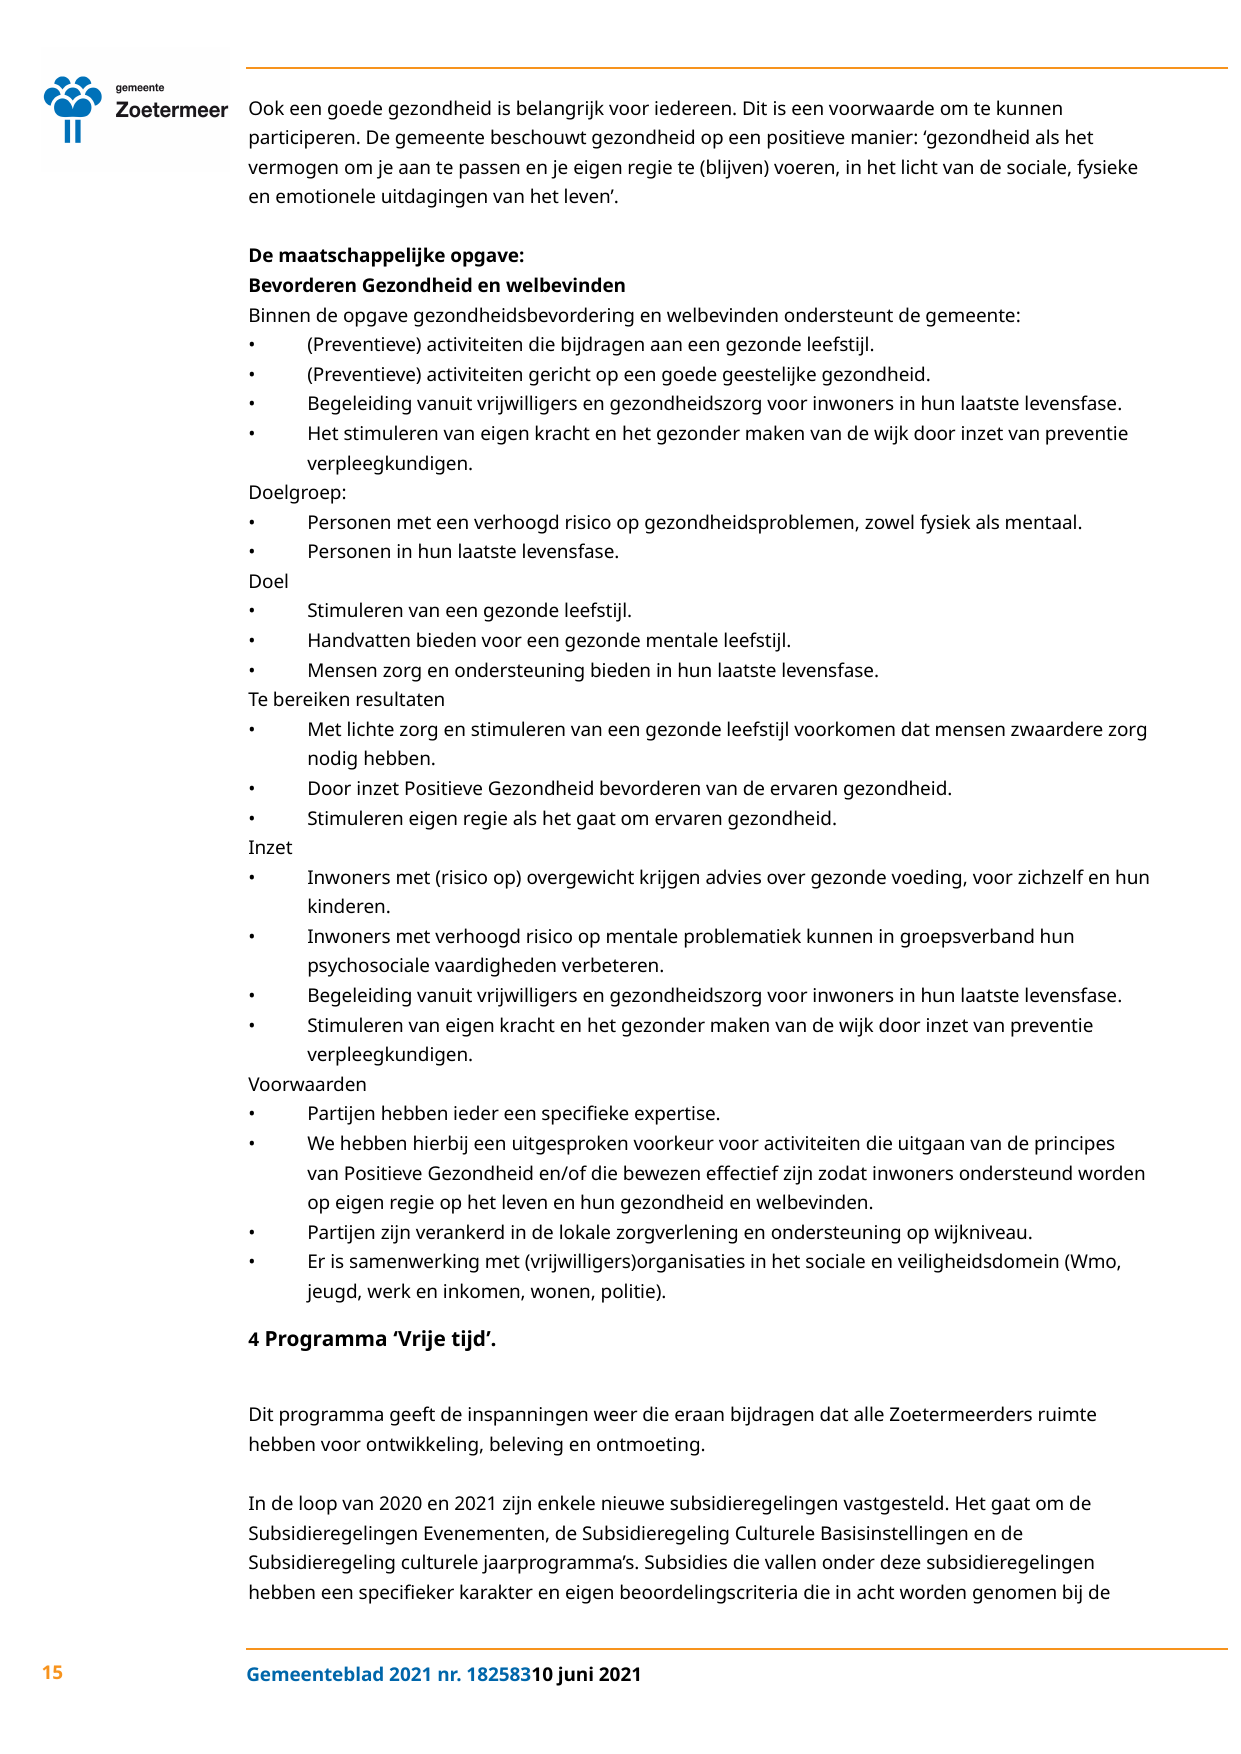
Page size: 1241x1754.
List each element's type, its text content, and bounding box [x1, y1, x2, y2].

text Te bereiken resultaten [248, 686, 1152, 712]
text Doelgroep: [248, 479, 1152, 505]
text In de loop van 2020 en 2021 zijn enkele nieuwe subsidieregelingen vastgesteld. Het gaat om de Subsidieregelingen Evenementen, de Subsidieregeling Culturele Basisinstellingen en de Subsidieregeling culturele jaarprogramma’s. Subsidies die vallen onder deze subsidieregelingen hebben een specifieker karakter en eigen beoordelingscriteria die in acht worden genomen bij de [248, 1490, 1152, 1605]
text Ook een goede gezondheid is belangrijk voor iedereen. Dit is een voorwaarde om te kunnen participeren. De gemeente beschouwt gezondheid op een positieve manier: ‘gezondheid als het vermogen om je aan te passen en je eigen regie te (blijven) voeren, in het licht van de sociale, fysieke en emotionele uitdagingen van het leven’. [248, 95, 1152, 209]
text Binnen de opgave gezondheidsbevordering en welbevinden ondersteunt de gemeente: [248, 302, 1152, 328]
list (Preventieve) activiteiten gericht op een goede geestelijke gezondheid. [248, 361, 1152, 387]
text Bevorderen Gezondheid en welbevinden [248, 272, 1152, 298]
list Personen in hun laatste levensfase. [248, 538, 1152, 564]
picture [41, 47, 231, 172]
list Mensen zorg en ondersteuning bieden in hun laatste levensfase. [248, 657, 1152, 683]
list Het stimuleren van eigen kracht en het gezonder maken van de wijk door inzet van preventie verpleegkundigen. [248, 420, 1152, 476]
list Personen met een verhoogd risico op gezondheidsproblemen, zowel fysiek als mentaal. [248, 509, 1152, 535]
list Er is samenwerking met (vrijwilligers)organisaties in het sociale en veiligheidsdomein (Wmo, jeugd, werk en inkomen, wonen, politie). [248, 1248, 1152, 1304]
list Begeleiding vanuit vrijwilligers en gezondheidszorg voor inwoners in hun laatste levensfase. [248, 982, 1152, 1008]
list Inwoners met (risico op) overgewicht krijgen advies over gezonde voeding, voor zichzelf en hun kinderen. [248, 864, 1152, 919]
list Partijen hebben ieder een specifieke expertise. [248, 1101, 1152, 1126]
text Doel [248, 568, 1152, 594]
list Stimuleren eigen regie als het gaat om ervaren gezondheid. [248, 805, 1152, 831]
list We hebben hierbij een uitgesproken voorkeur voor activiteiten die uitgaan van de principes van Positieve Gezondheid en/of die bewezen effectief zijn zodat inwoners ondersteund worden op eigen regie op het leven en hun gezondheid en welbevinden. [248, 1130, 1152, 1215]
list Partijen zijn verankerd in de lokale zorgverlening en ondersteuning op wijkniveau. [248, 1219, 1152, 1245]
text Voorwaarden [248, 1071, 1152, 1097]
list Stimuleren van eigen kracht en het gezonder maken van de wijk door inzet van preventie verpleegkundigen. [248, 1012, 1152, 1067]
list Handvatten bieden voor een gezonde mentale leefstijl. [248, 627, 1152, 653]
list Stimuleren van een gezonde leefstijl. [248, 598, 1152, 623]
list Inwoners met verhoogd risico op mentale problematiek kunnen in groepsverband hun psychosociale vaardigheden verbeteren. [248, 923, 1152, 978]
list Door inzet Positieve Gezondheid bevorderen van de ervaren gezondheid. [248, 775, 1152, 801]
list Begeleiding vanuit vrijwilligers en gezondheidszorg voor inwoners in hun laatste levensfase. [248, 391, 1152, 416]
text 4 Programma ‘Vrije tijd’. [248, 1324, 1152, 1352]
list Met lichte zorg en stimuleren van een gezonde leefstijl voorkomen dat mensen zwaardere zorg nodig hebben. [248, 716, 1152, 771]
text Inzet [248, 834, 1152, 860]
text Dit programma geeft de inspanningen weer die eraan bijdragen dat alle Zoetermeerders ruimte hebben voor ontwikkeling, beleving en ontmoeting. [248, 1401, 1152, 1457]
text De maatschappelijke opgave: [248, 243, 1152, 268]
list (Preventieve) activiteiten die bijdragen aan een gezonde leefstijl. [248, 331, 1152, 357]
